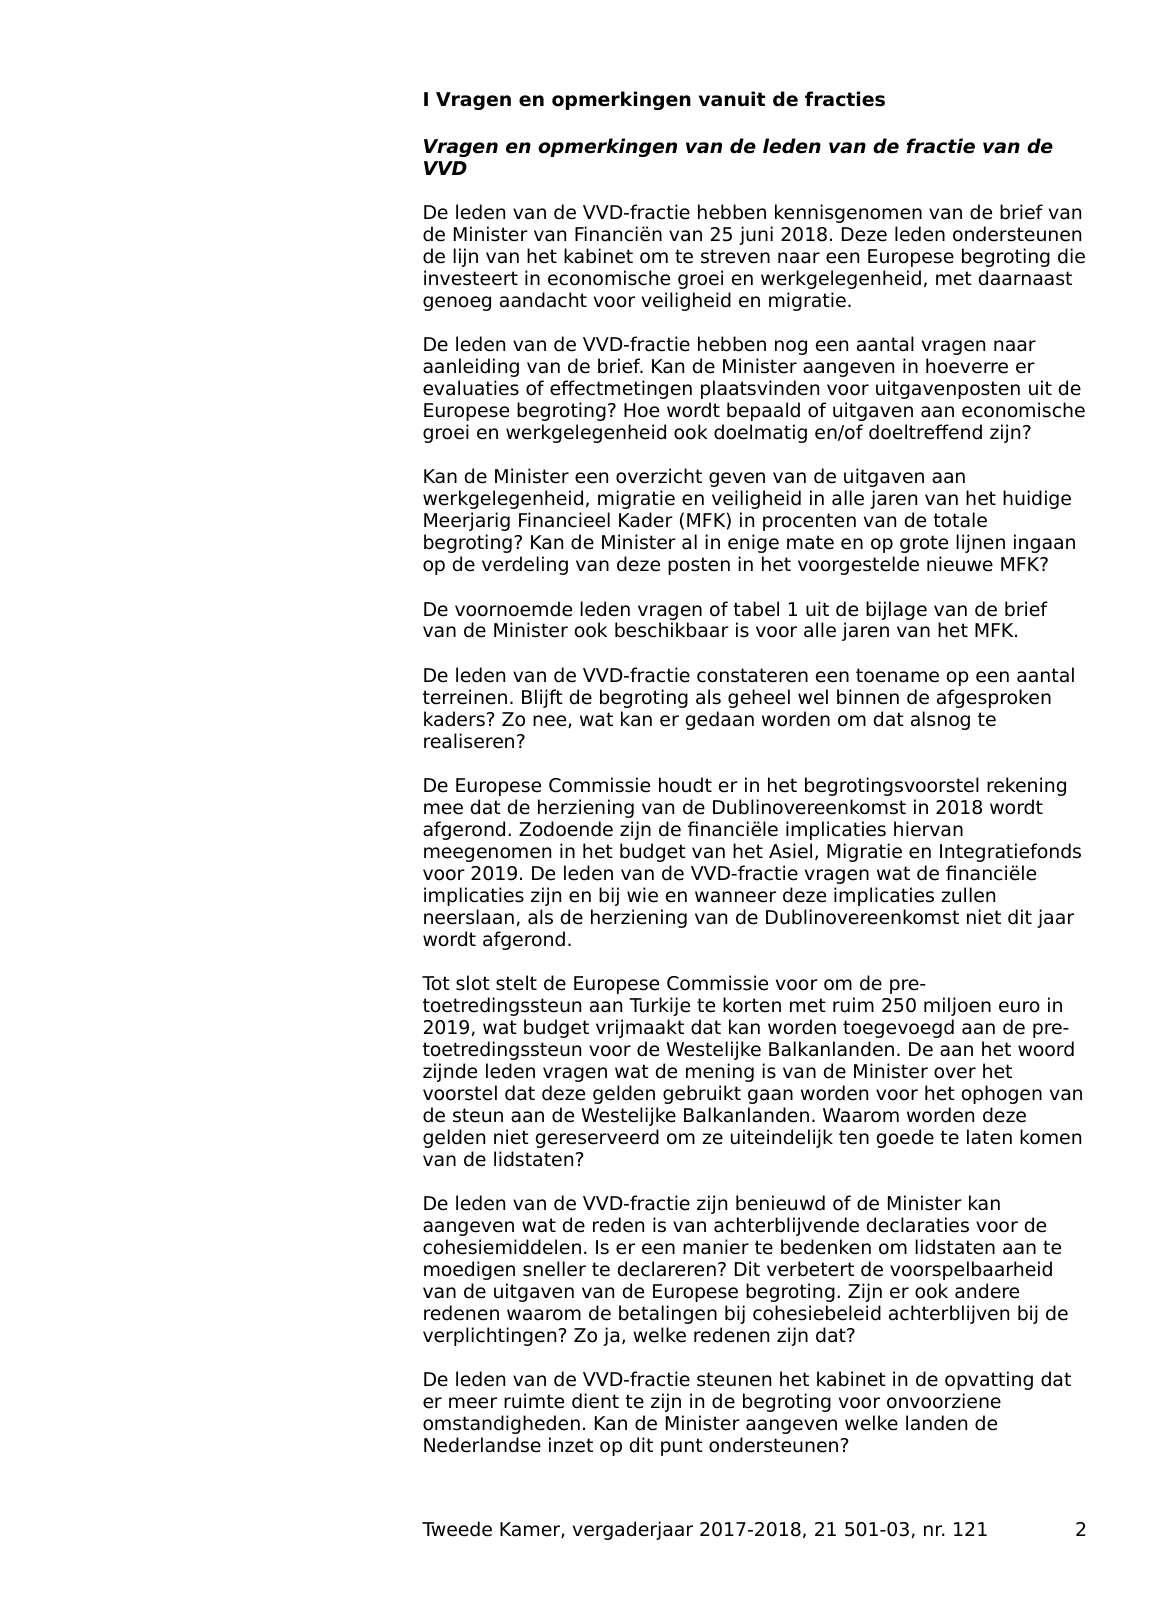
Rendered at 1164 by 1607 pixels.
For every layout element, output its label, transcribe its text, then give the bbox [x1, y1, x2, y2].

text Tot slot stelt de Europese Commissie voor om de pre-toetredingssteun aan Turkije te korten met ruim 250 miljoen euro in 2019, wat budget vrijmaakt dat kan worden toegevoegd aan de pre-toetredingssteun voor de Westelijke Balkanlanden. De aan het woord zijnde leden vragen wat de mening is van de Minister over het voorstel dat deze gelden gebruikt gaan worden voor het ophogen van de steun aan de Westelijke Balkanlanden. Waarom worden deze gelden niet gereserveerd om ze uiteindelijk ten goede te laten komen van de lidstaten? [422, 973, 1087, 1171]
text De leden van de VVD-fractie zijn benieuwd of de Minister kan aangeven wat de reden is van achterblijvende declaraties voor de cohesiemiddelen. Is er een manier te bedenken om lidstaten aan te moedigen sneller te declareren? Dit verbetert de voorspelbaarheid van de uitgaven van de Europese begroting. Zijn er ook andere redenen waarom de betalingen bij cohesiebeleid achterblijven bij de verplichtingen? Zo ja, welke redenen zijn dat? [422, 1193, 1087, 1347]
text De leden van de VVD-fractie hebben kennisgenomen van de brief van de Minister van Financiën van 25 juni 2018. Deze leden ondersteunen de lijn van het kabinet om te streven naar een Europese begroting die investeert in economische groei en werkgelegenheid, met daarnaast genoeg aandacht voor veiligheid en migratie. [422, 202, 1087, 312]
text De Europese Commissie houdt er in het begrotingsvoorstel rekening mee dat de herziening van de Dublinovereenkomst in 2018 wordt afgerond. Zodoende zijn de financiële implicaties hiervan meegenomen in het budget van het Asiel, Migratie en Integratiefonds voor 2019. De leden van de VVD-fractie vragen wat de financiële implicaties zijn en bij wie en wanneer deze implicaties zullen neerslaan, als de herziening van de Dublinovereenkomst niet dit jaar wordt afgerond. [422, 775, 1087, 951]
text De leden van de VVD-fractie constateren een toename op een aantal terreinen. Blijft de begroting als geheel wel binnen de afgesproken kaders? Zo nee, wat kan er gedaan worden om dat alsnog te realiseren? [422, 664, 1087, 752]
subtitle Vragen en opmerkingen van de leden van de fractie van de VVD [422, 136, 1087, 180]
text De leden van de VVD-fractie hebben nog een aantal vragen naar aanleiding van de brief. Kan de Minister aangeven in hoeverre er evaluaties of effectmetingen plaatsvinden voor uitgavenposten uit de Europese begroting? Hoe wordt bepaald of uitgaven aan economische groei en werkgelegenheid ook doelmatig en/of doeltreffend zijn? [422, 334, 1087, 444]
subtitle I Vragen en opmerkingen vanuit de fracties [422, 89, 1087, 111]
text De voornoemde leden vragen of tabel 1 uit de bijlage van de brief van de Minister ook beschikbaar is voor alle jaren van het MFK. [422, 598, 1087, 642]
text De leden van de VVD-fractie steunen het kabinet in de opvatting dat er meer ruimte dient te zijn in de begroting voor onvoorziene omstandigheden. Kan de Minister aangeven welke landen de Nederlandse inzet op dit punt ondersteunen? [422, 1369, 1087, 1457]
text Kan de Minister een overzicht geven van de uitgaven aan werkgelegenheid, migratie en veiligheid in alle jaren van het huidige Meerjarig Financieel Kader (MFK) in procenten van de totale begroting? Kan de Minister al in enige mate en op grote lijnen ingaan op de verdeling van deze posten in het voorgestelde nieuwe MFK? [422, 466, 1087, 576]
